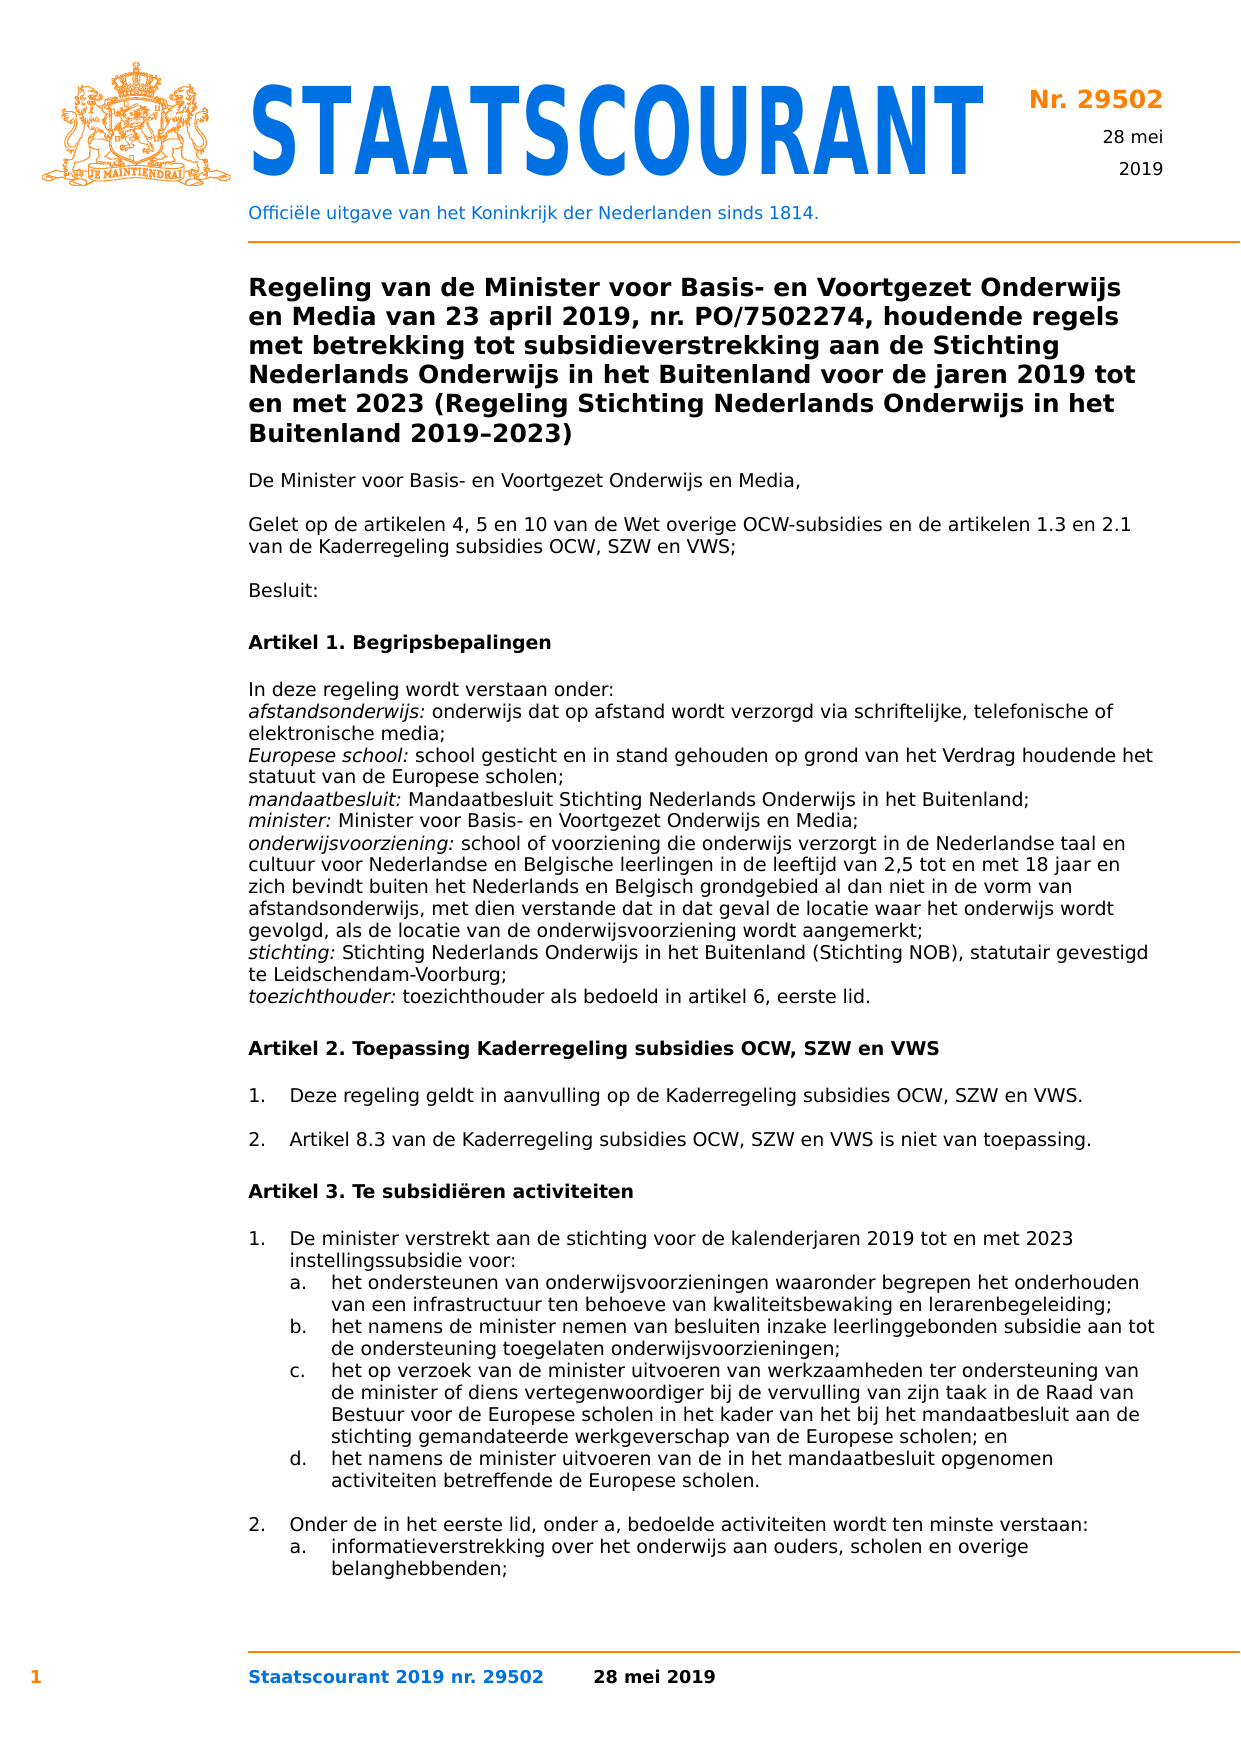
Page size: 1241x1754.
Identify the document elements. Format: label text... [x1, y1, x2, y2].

text 1. De minister verstrekt aan de stichting voor de kalenderjaren 2019 tot en met 2023 instellingssubsidie voor: [248, 1228, 1163, 1272]
table_cell Officiële uitgave van het Koninkrijk der Nederlanden sinds 1814. [248, 203, 1240, 241]
text mandaatbesluit: Mandaatbesluit Stichting Nederlands Onderwijs in het Buitenland; [248, 788, 1163, 810]
text 2. Onder de in het eerste lid, onder a, bedoelde activiteiten wordt ten minste verstaan: [248, 1514, 1163, 1536]
text c. het op verzoek van de minister uitvoeren van werkzaamheden ter ondersteuning van de minister of diens vertegenwoordiger bij de vervulling van zijn taak in de Raad van Bestuur voor de Europese scholen in het kader van het bij het mandaatbesluit aan de stichting gemandateerde werkgeverschap van de Europese scholen; en [289, 1360, 1163, 1448]
text Europese school: school gesticht en in stand gehouden op grond van het Verdrag houdende het statuut van de Europese scholen; [248, 744, 1163, 788]
text toezichthouder: toezichthouder als bedoeld in artikel 6, eerste lid. [248, 986, 1163, 1008]
table_cell 2019 [998, 153, 1240, 203]
subtitle Artikel 3. Te subsidiëren activiteiten [248, 1181, 1163, 1203]
text a. informatieverstrekking over het onderwijs aan ouders, scholen en overige belanghebbenden; [289, 1536, 1163, 1579]
text afstandsonderwijs: onderwijs dat op afstand wordt verzorgd via schriftelijke, telefonische of elektronische media; [248, 701, 1163, 744]
text b. het namens de minister nemen van besluiten inzake leerlinggebonden subsidie aan tot de ondersteuning toegelaten onderwijsvoorzieningen; [289, 1316, 1163, 1360]
text a. het ondersteunen van onderwijsvoorzieningen waaronder begrepen het onderhouden van een infrastructuur ten behoeve van kwaliteitsbewaking en lerarenbegeleiding; [289, 1272, 1163, 1316]
picture [41, 62, 231, 186]
subtitle Regeling van de Minister voor Basis- en Voortgezet Onderwijs en Media van 23 april 2019, nr. PO/7502274, houdende regels met betrekking tot subsidieverstrekking aan de Stichting Nederlands Onderwijs in het Buitenland voor de jaren 2019 tot en met 2023 (Regeling Stichting Nederlands Onderwijs in het Buitenland 2019–2023) [248, 273, 1163, 448]
subtitle Artikel 1. Begripsbepalingen [248, 632, 1163, 653]
text Besluit: [248, 579, 1163, 602]
table_cell 28 mei [998, 121, 1240, 153]
text De Minister voor Basis- en Voortgezet Onderwijs en Media, [248, 470, 1163, 492]
text 1. Deze regeling geldt in aanvulling op de Kaderregeling subsidies OCW, SZW en VWS. [248, 1085, 1163, 1107]
text d. het namens de minister uitvoeren van de in het mandaatbesluit opgenomen activiteiten betreffende de Europese scholen. [289, 1448, 1163, 1492]
text Gelet op de artikelen 4, 5 en 10 van de Wet overige OCW-subsidies en de artikelen 1.3 en 2.1 van de Kaderregeling subsidies OCW, SZW en VWS; [248, 514, 1163, 558]
text onderwijsvoorziening: school of voorziening die onderwijs verzorgt in de Nederlandse taal en cultuur voor Nederlandse en Belgische leerlingen in de leeftijd van 2,5 tot en met 18 jaar en zich bevindt buiten het Nederlands en Belgisch grondgebied al dan niet in de vorm van afstandsonderwijs, met dien verstande dat in dat geval de locatie waar het onderwijs wordt gevolgd, als de locatie van de onderwijsvoorziening wordt aangemerkt; [248, 832, 1163, 942]
text In deze regeling wordt verstaan onder: [248, 678, 1163, 701]
table_header STAATSCOURANT [248, 62, 998, 203]
text stichting: Stichting Nederlands Onderwijs in het Buitenland (Stichting NOB), statutair gevestigd te Leidschendam-Voorburg; [248, 942, 1163, 986]
text 2. Artikel 8.3 van de Kaderregeling subsidies OCW, SZW en VWS is niet van toepassing. [248, 1129, 1163, 1151]
text minister: Minister voor Basis- en Voortgezet Onderwijs en Media; [248, 810, 1163, 832]
subtitle Artikel 2. Toepassing Kaderregeling subsidies OCW, SZW en VWS [248, 1038, 1163, 1060]
table_header [25, 62, 248, 241]
table_header Nr. 29502 [998, 62, 1240, 121]
